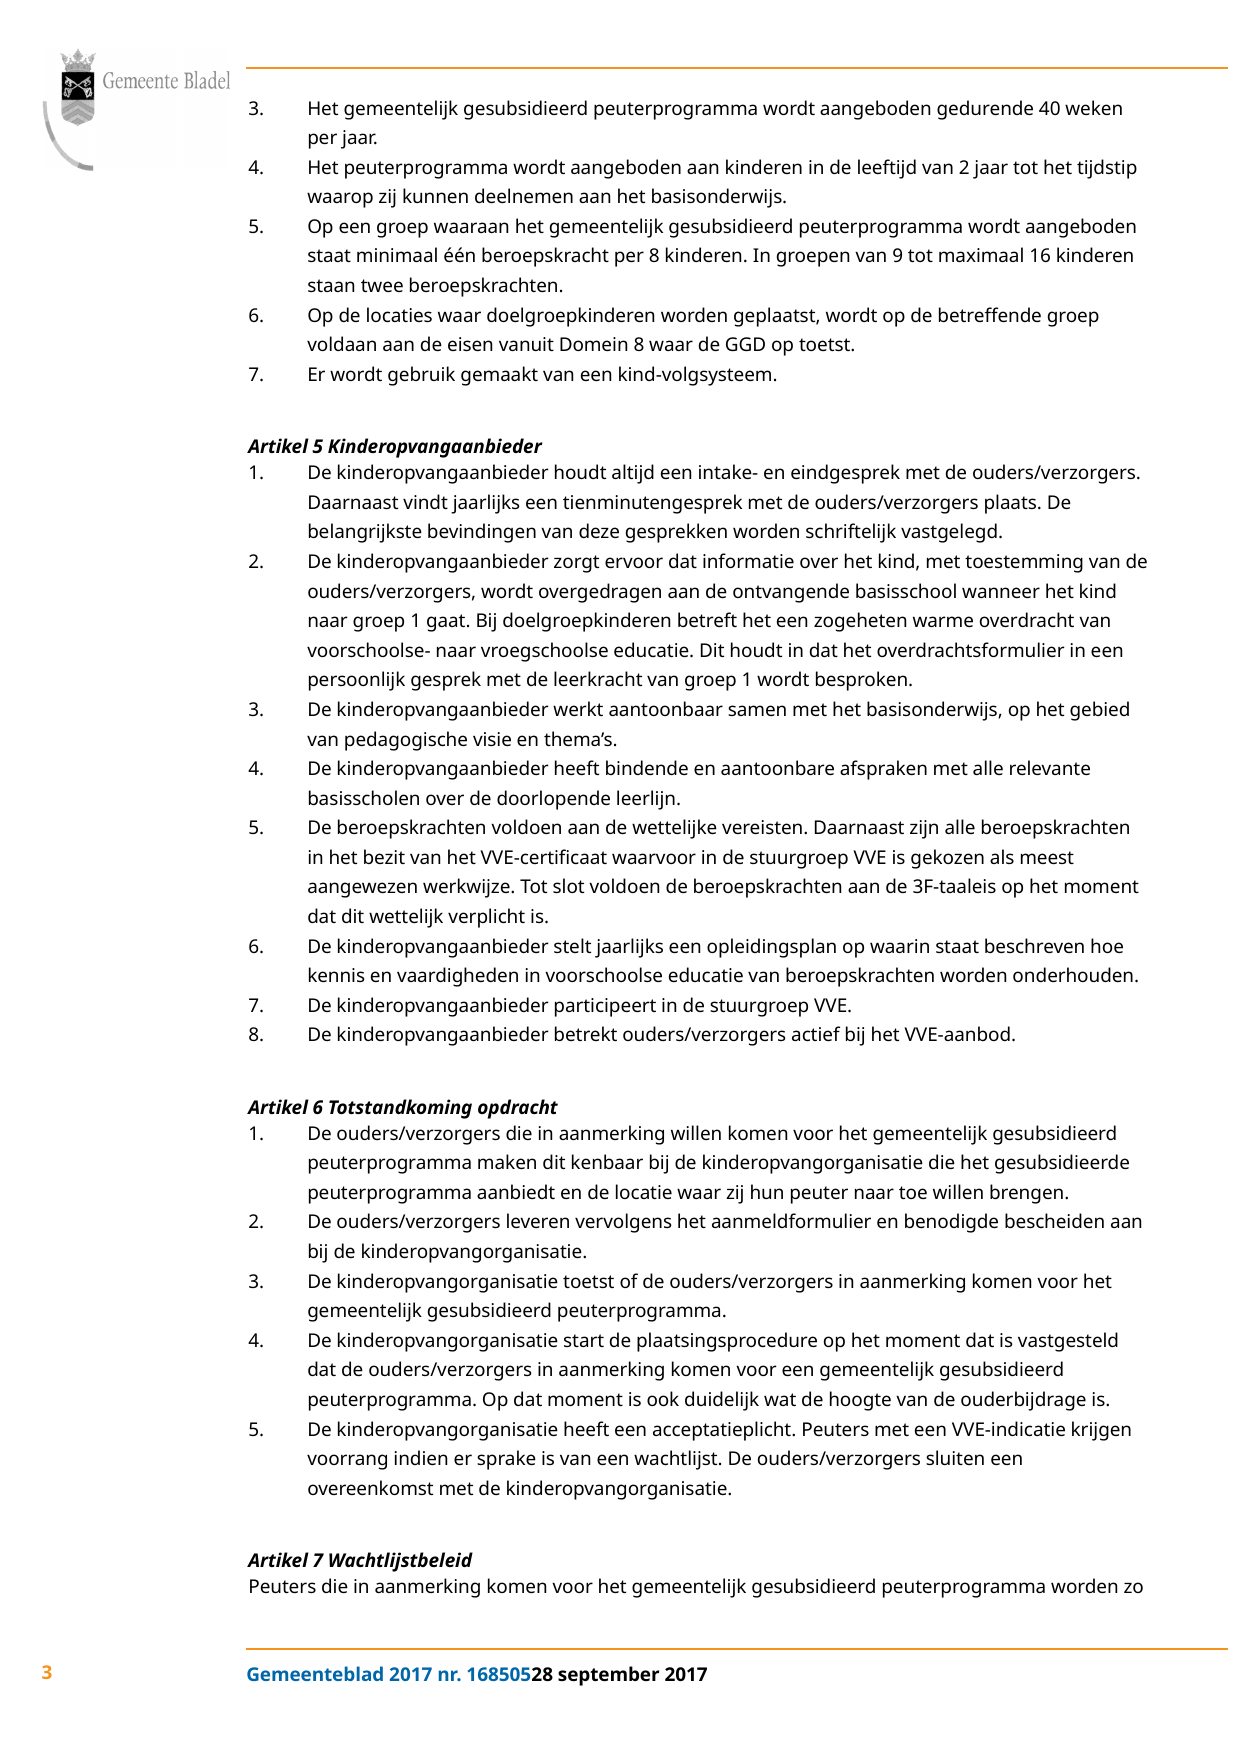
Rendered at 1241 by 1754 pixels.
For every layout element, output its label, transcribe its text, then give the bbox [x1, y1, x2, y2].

list De kinderopvangaanbieder houdt altijd een intake- en eindgesprek met de ouders/verzorgers. Daarnaast vindt jaarlijks een tienminutengesprek met de ouders/verzorgers plaats. De belangrijkste bevindingen van deze gesprekken worden schriftelijk vastgelegd. [248, 459, 1152, 544]
list De kinderopvangaanbieder werkt aantoonbaar samen met het basisonderwijs, op het gebied van pedagogische visie en thema’s. [248, 696, 1152, 751]
list Het gemeentelijk gesubsidieerd peuterprogramma wordt aangeboden gedurende 40 weken per jaar. [248, 95, 1152, 150]
list De kinderopvangorganisatie toetst of de ouders/verzorgers in aanmerking komen voor het gemeentelijk gesubsidieerd peuterprogramma. [248, 1268, 1152, 1323]
list De kinderopvangorganisatie start de plaatsingsprocedure op het moment dat is vastgesteld dat de ouders/verzorgers in aanmerking komen voor een gemeentelijk gesubsidieerd peuterprogramma. Op dat moment is ook duidelijk wat de hoogte van de ouderbijdrage is. [248, 1327, 1152, 1412]
picture [41, 47, 231, 172]
list De beroepskrachten voldoen aan de wettelijke vereisten. Daarnaast zijn alle beroepskrachten in het bezit van het VVE-certificaat waarvoor in de stuurgroep VVE is gekozen als meest aangewezen werkwijze. Tot slot voldoen de beroepskrachten aan de 3F-taaleis op het moment dat dit wettelijk verplicht is. [248, 814, 1152, 929]
list Het peuterprogramma wordt aangeboden aan kinderen in de leeftijd van 2 jaar tot het tijdstip waarop zij kunnen deelnemen aan het basisonderwijs. [248, 154, 1152, 209]
list De ouders/verzorgers leveren vervolgens het aanmeldformulier en benodigde bescheiden aan bij de kinderopvangorganisatie. [248, 1209, 1152, 1264]
list Er wordt gebruik gemaakt van een kind-volgsysteem. [248, 361, 1152, 387]
text Artikel 7 Wachtlijstbeleid [248, 1548, 1152, 1573]
list De kinderopvangorganisatie heeft een acceptatieplicht. Peuters met een VVE-indicatie krijgen voorrang indien er sprake is van een wachtlijst. De ouders/verzorgers sluiten een overeenkomst met de kinderopvangorganisatie. [248, 1416, 1152, 1501]
list De kinderopvangaanbieder heeft bindende en aantoonbare afspraken met alle relevante basisscholen over de doorlopende leerlijn. [248, 755, 1152, 811]
text Peuters die in aanmerking komen voor het gemeentelijk gesubsidieerd peuterprogramma worden zo [248, 1573, 1152, 1599]
list De kinderopvangaanbieder zorgt ervoor dat informatie over het kind, met toestemming van de ouders/verzorgers, wordt overgedragen aan de ontvangende basisschool wanneer het kind naar groep 1 gaat. Bij doelgroepkinderen betreft het een zogeheten warme overdracht van voorschoolse- naar vroegschoolse educatie. Dit houdt in dat het overdrachtsformulier in een persoonlijk gesprek met de leerkracht van groep 1 wordt besproken. [248, 548, 1152, 692]
list De kinderopvangaanbieder betrekt ouders/verzorgers actief bij het VVE-aanbod. [248, 1022, 1152, 1047]
text Artikel 6 Totstandkoming opdracht [248, 1094, 1152, 1120]
list De kinderopvangaanbieder participeert in de stuurgroep VVE. [248, 992, 1152, 1018]
list De ouders/verzorgers die in aanmerking willen komen voor het gemeentelijk gesubsidieerd peuterprogramma maken dit kenbaar bij de kinderopvangorganisatie die het gesubsidieerde peuterprogramma aanbiedt en de locatie waar zij hun peuter naar toe willen brengen. [248, 1120, 1152, 1205]
text Artikel 5 Kinderopvangaanbieder [248, 434, 1152, 459]
list Op een groep waaraan het gemeentelijk gesubsidieerd peuterprogramma wordt aangeboden staat minimaal één beroepskracht per 8 kinderen. In groepen van 9 tot maximaal 16 kinderen staan twee beroepskrachten. [248, 213, 1152, 298]
list De kinderopvangaanbieder stelt jaarlijks een opleidingsplan op waarin staat beschreven hoe kennis en vaardigheden in voorschoolse educatie van beroepskrachten worden onderhouden. [248, 933, 1152, 988]
list Op de locaties waar doelgroepkinderen worden geplaatst, wordt op de betreffende groep voldaan aan de eisen vanuit Domein 8 waar de GGD op toetst. [248, 302, 1152, 357]
